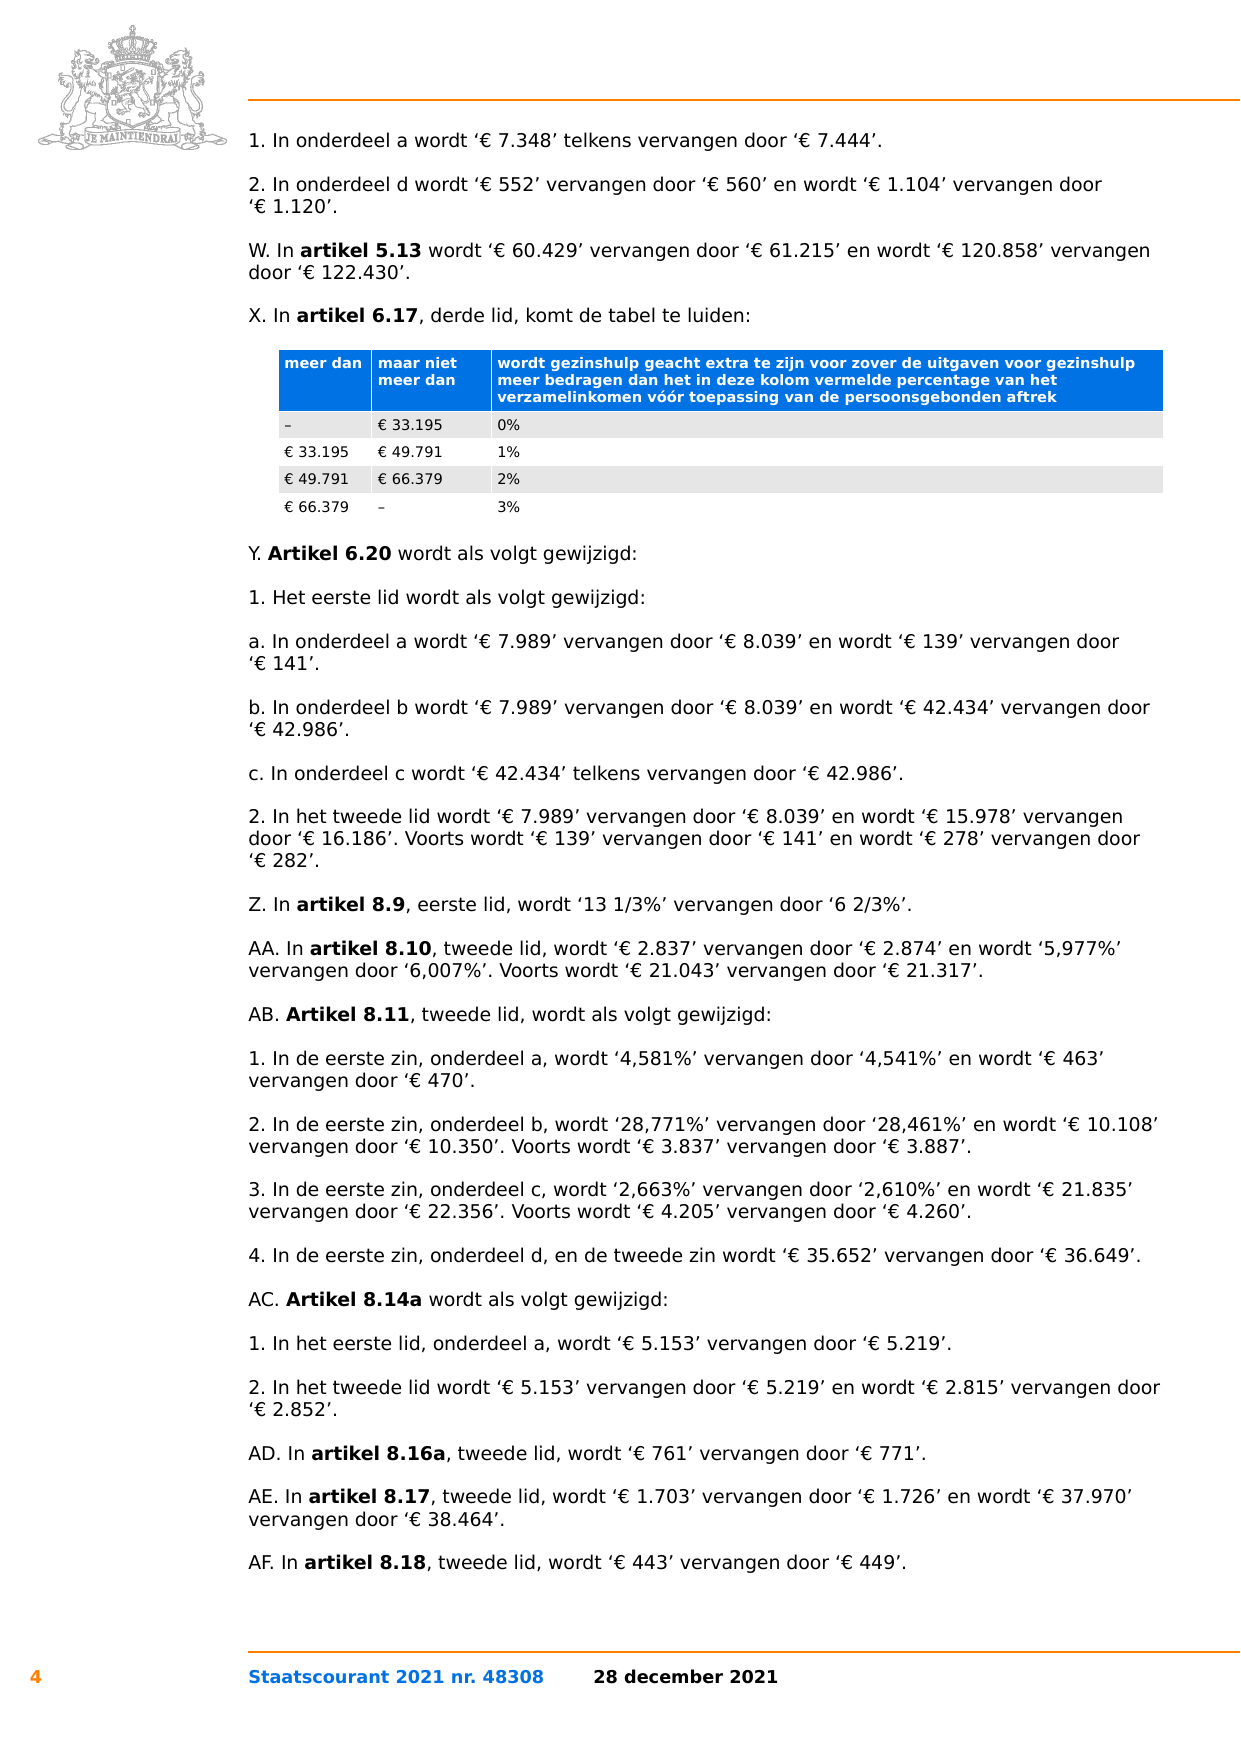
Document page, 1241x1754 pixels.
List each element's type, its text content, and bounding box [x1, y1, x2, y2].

table_cell – [279, 412, 371, 438]
table_header maar niet meer dan [372, 350, 491, 411]
text 1. Het eerste lid wordt als volgt gewijzigd: [248, 587, 1163, 609]
text 2. In het tweede lid wordt ‘€ 5.153’ vervangen door ‘€ 5.219’ en wordt ‘€ 2.815’ vervangen door ‘€ 2.852’. [248, 1377, 1163, 1421]
text 3. In de eerste zin, onderdeel c, wordt ‘2,663%’ vervangen door ‘2,610%’ en wordt ‘€ 21.835’ vervangen door ‘€ 22.356’. Voorts wordt ‘€ 4.205’ vervangen door ‘€ 4.260’. [248, 1179, 1163, 1223]
text AC. Artikel 8.14a wordt als volgt gewijzigd: [248, 1289, 1163, 1311]
text AF. In artikel 8.18, tweede lid, wordt ‘€ 443’ vervangen door ‘€ 449’. [248, 1552, 1163, 1574]
table_cell € 33.195 [279, 439, 371, 465]
text 1. In het eerste lid, onderdeel a, wordt ‘€ 5.153’ vervangen door ‘€ 5.219’. [248, 1333, 1163, 1355]
table_cell € 66.379 [372, 466, 491, 493]
table_cell € 33.195 [372, 412, 491, 438]
text 2. In de eerste zin, onderdeel b, wordt ‘28,771%’ vervangen door ‘28,461%’ en wordt ‘€ 10.108’ vervangen door ‘€ 10.350’. Voorts wordt ‘€ 3.837’ vervangen door ‘€ 3.887’. [248, 1113, 1163, 1157]
table_cell 3% [492, 494, 1163, 520]
text W. In artikel 5.13 wordt ‘€ 60.429’ vervangen door ‘€ 61.215’ en wordt ‘€ 120.858’ vervangen door ‘€ 122.430’. [248, 239, 1163, 283]
text AA. In artikel 8.10, tweede lid, wordt ‘€ 2.837’ vervangen door ‘€ 2.874’ en wordt ‘5,977%’ vervangen door ‘6,007%’. Voorts wordt ‘€ 21.043’ vervangen door ‘€ 21.317’. [248, 938, 1163, 982]
table_cell € 49.791 [372, 439, 491, 465]
text 2. In onderdeel d wordt ‘€ 552’ vervangen door ‘€ 560’ en wordt ‘€ 1.104’ vervangen door ‘€ 1.120’. [248, 174, 1163, 218]
table_cell – [372, 494, 491, 520]
text 2. In het tweede lid wordt ‘€ 7.989’ vervangen door ‘€ 8.039’ en wordt ‘€ 15.978’ vervangen door ‘€ 16.186’. Voorts wordt ‘€ 139’ vervangen door ‘€ 141’ en wordt ‘€ 278’ vervangen door ‘€ 282’. [248, 806, 1163, 872]
text AB. Artikel 8.11, tweede lid, wordt als volgt gewijzigd: [248, 1004, 1163, 1026]
table_cell 2% [492, 466, 1163, 493]
table_cell 1% [492, 439, 1163, 465]
table_cell 0% [492, 412, 1163, 438]
text 4. In de eerste zin, onderdeel d, en de tweede zin wordt ‘€ 35.652’ vervangen door ‘€ 36.649’. [248, 1245, 1163, 1267]
table_cell € 49.791 [279, 466, 371, 493]
text a. In onderdeel a wordt ‘€ 7.989’ vervangen door ‘€ 8.039’ en wordt ‘€ 139’ vervangen door ‘€ 141’. [248, 631, 1163, 675]
text Y. Artikel 6.20 wordt als volgt gewijzigd: [248, 543, 1163, 565]
text AE. In artikel 8.17, tweede lid, wordt ‘€ 1.703’ vervangen door ‘€ 1.726’ en wordt ‘€ 37.970’ vervangen door ‘€ 38.464’. [248, 1486, 1163, 1530]
text c. In onderdeel c wordt ‘€ 42.434’ telkens vervangen door ‘€ 42.986’. [248, 762, 1163, 784]
table_header wordt gezinshulp geacht extra te zijn voor zover de uitgaven voor gezinshulp meer bedragen dan het in deze kolom vermelde percentage van het verzamelinkomen vóór toepassing van de persoonsgebonden aftrek [492, 350, 1163, 411]
text 1. In de eerste zin, onderdeel a, wordt ‘4,581%’ vervangen door ‘4,541%’ en wordt ‘€ 463’ vervangen door ‘€ 470’. [248, 1048, 1163, 1092]
table_header meer dan [279, 350, 371, 411]
text X. In artikel 6.17, derde lid, komt de tabel te luiden: [248, 305, 1163, 327]
text AD. In artikel 8.16a, tweede lid, wordt ‘€ 761’ vervangen door ‘€ 771’. [248, 1443, 1163, 1464]
text 1. In onderdeel a wordt ‘€ 7.348’ telkens vervangen door ‘€ 7.444’. [248, 130, 1163, 152]
picture [38, 25, 227, 150]
text Z. In artikel 8.9, eerste lid, wordt ‘13 1/3%’ vervangen door ‘6 2/3%’. [248, 894, 1163, 916]
table_cell € 66.379 [279, 494, 371, 520]
text b. In onderdeel b wordt ‘€ 7.989’ vervangen door ‘€ 8.039’ en wordt ‘€ 42.434’ vervangen door ‘€ 42.986’. [248, 697, 1163, 741]
